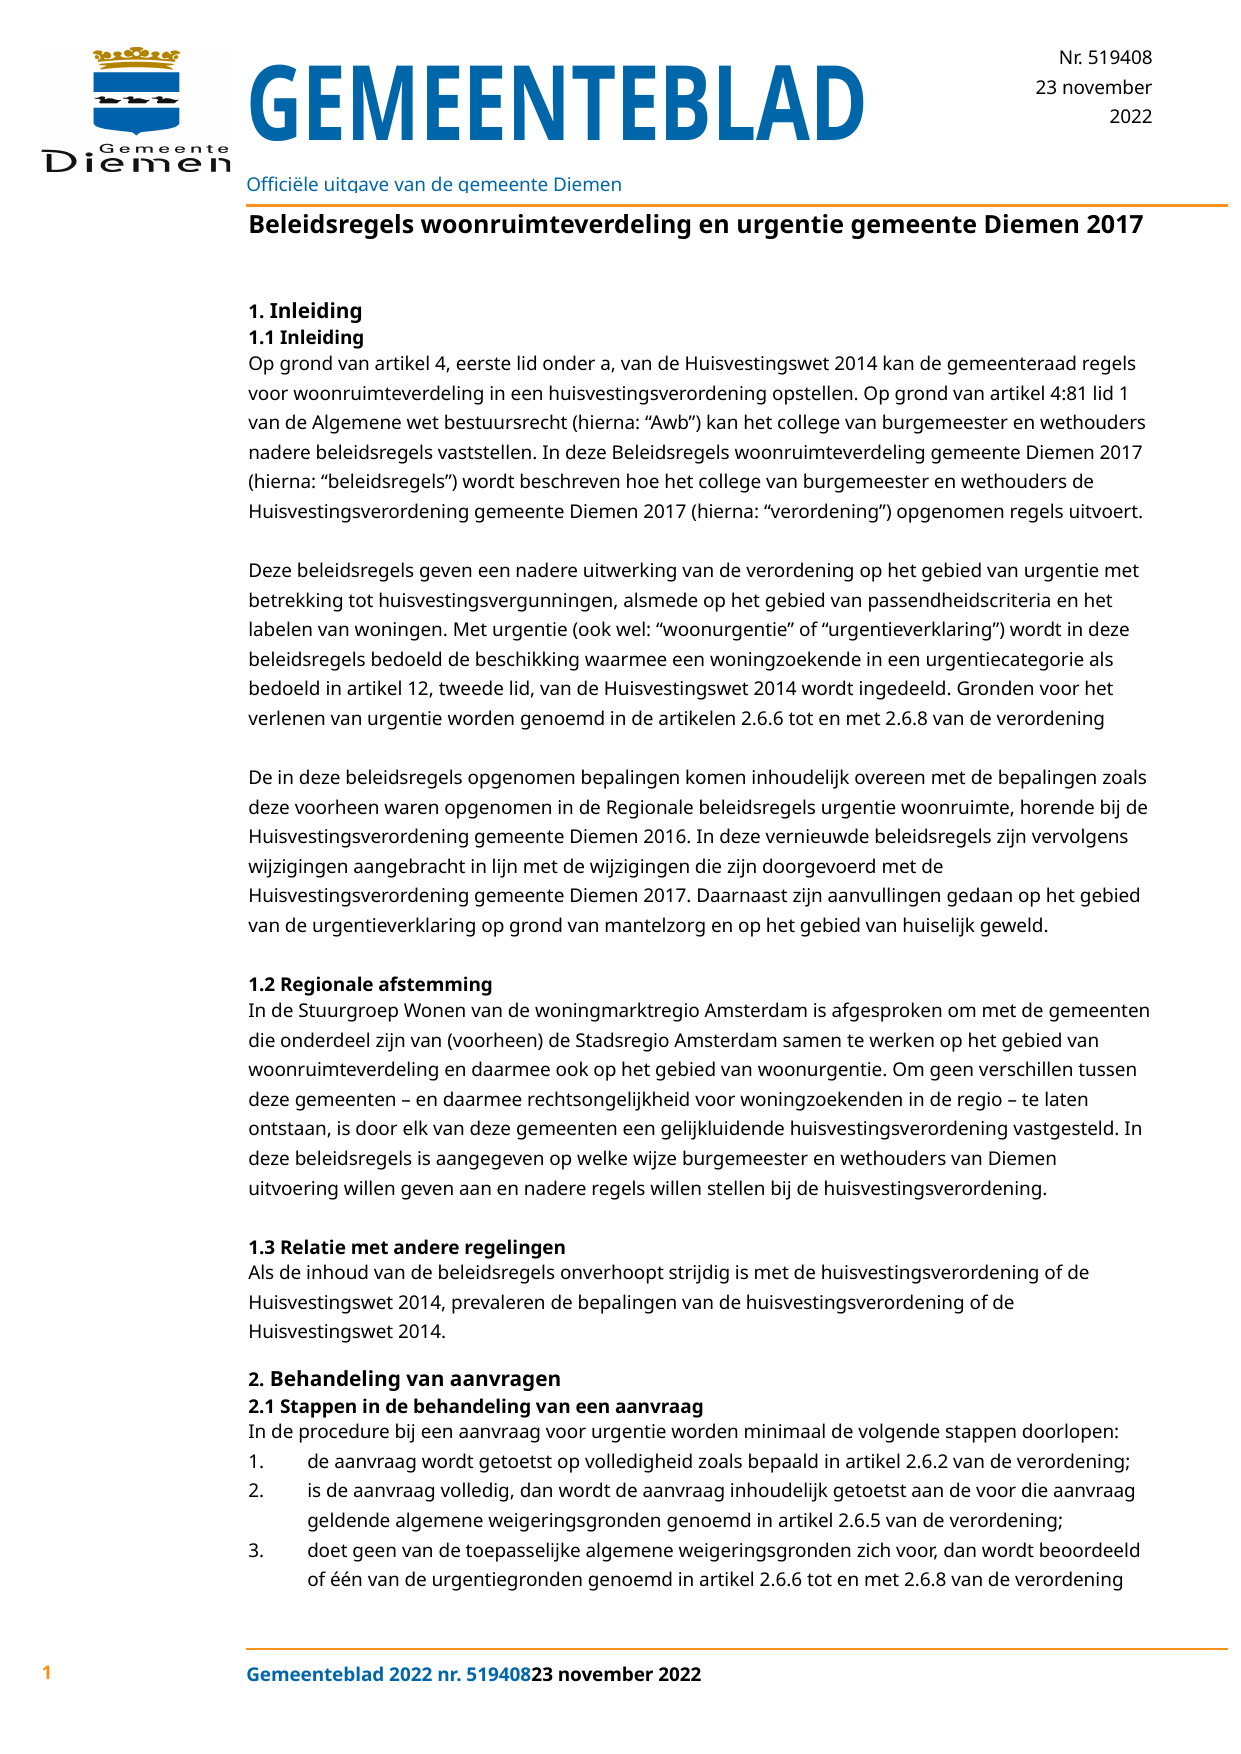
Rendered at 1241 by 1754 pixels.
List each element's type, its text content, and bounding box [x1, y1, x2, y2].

text De in deze beleidsregels opgenomen bepalingen komen inhoudelijk overeen met de bepalingen zoals deze voorheen waren opgenomen in de Regionale beleidsregels urgentie woonruimte, horende bij de Huisvestingsverordening gemeente Diemen 2016. In deze vernieuwde beleidsregels zijn vervolgens wijzigingen aangebracht in lijn met de wijzigingen die zijn doorgevoerd met de [248, 764, 1152, 879]
text Beleidsregels woonruimteverdeling en urgentie gemeente Diemen 2017 [248, 207, 1152, 241]
text Als de inhoud van de beleidsregels onverhoopt strijdig is met de huisvestingsverordening of de Huisvestingswet 2014, prevaleren de bepalingen van de huisvestingsverordening of de Huisvestingswet 2014. [248, 1259, 1152, 1344]
text 1.3 Relatie met andere regelingen [248, 1234, 1152, 1259]
list is de aanvraag volledig, dan wordt de aanvraag inhoudelijk getoetst aan de voor die aanvraag geldende algemene weigeringsgronden genoemd in artikel 2.6.5 van de verordening; [248, 1478, 1152, 1533]
text Deze beleidsregels geven een nadere uitwerking van de verordening op het gebied van urgentie met betrekking tot huisvestingsvergunningen, alsmede op het gebied van passendheidscriteria en het labelen van woningen. Met urgentie (ook wel: “woonurgentie” of “urgentieverklaring”) wordt in deze beleidsregels bedoeld de beschikking waarmee een woningzoekende in een urgentiecategorie als bedoeld in artikel 12, tweede lid, van de Huisvestingswet 2014 wordt ingedeeld. Gronden voor het verlenen van urgentie worden genoemd in de artikelen 2.6.6 tot en met 2.6.8 van de verordening [248, 557, 1152, 731]
text 1.1 Inleiding [248, 324, 1152, 350]
list de aanvraag wordt getoetst op volledigheid zoals bepaald in artikel 2.6.2 van de verordening; [248, 1448, 1152, 1474]
list doet geen van de toepasselijke algemene weigeringsgronden zich voor, dan wordt beoordeeld of één van de urgentiegronden genoemd in artikel 2.6.6 tot en met 2.6.8 van de verordening [248, 1537, 1152, 1592]
text 2. Behandeling van aanvragen [248, 1364, 1152, 1393]
text 2.1 Stappen in de behandeling van een aanvraag [248, 1393, 1152, 1418]
text In de Stuurgroep Wonen van de woningmarktregio Amsterdam is afgesproken om met de gemeenten die onderdeel zijn van (voorheen) de Stadsregio Amsterdam samen te werken op het gebied van woonruimteverdeling en daarmee ook op het gebied van woonurgentie. Om geen verschillen tussen deze gemeenten – en daarmee rechtsongelijkheid voor woningzoekenden in de regio – te laten ontstaan, is door elk van deze gemeenten een gelijkluidende huisvestingsverordening vastgesteld. In deze beleidsregels is aangegeven op welke wijze burgemeester en wethouders van Diemen uitvoering willen geven aan en nadere regels willen stellen bij de huisvestingsverordening. [248, 997, 1152, 1200]
text 1.2 Regionale afstemming [248, 971, 1152, 997]
text 1. Inleiding [248, 296, 1152, 324]
text Op grond van artikel 4, eerste lid onder a, van de Huisvestingswet 2014 kan de gemeenteraad regels voor woonruimteverdeling in een huisvestingsverordening opstellen. Op grond van artikel 4:81 lid 1 van de Algemene wet bestuursrecht (hierna: “Awb”) kan het college van burgemeester en wethouders nadere beleidsregels vaststellen. In deze Beleidsregels woonruimteverdeling gemeente Diemen 2017 (hierna: “beleidsregels”) wordt beschreven hoe het college van burgemeester en wethouders de Huisvestingsverordening gemeente Diemen 2017 (hierna: “verordening”) opgenomen regels uitvoert. [248, 350, 1152, 524]
picture [41, 47, 231, 172]
text In de procedure bij een aanvraag voor urgentie worden minimaal de volgende stappen doorlopen: [248, 1418, 1152, 1444]
text Huisvestingsverordening gemeente Diemen 2017. Daarnaast zijn aanvullingen gedaan op het gebied van de urgentieverklaring op grond van mantelzorg en op het gebied van huiselijk geweld. [248, 883, 1152, 938]
